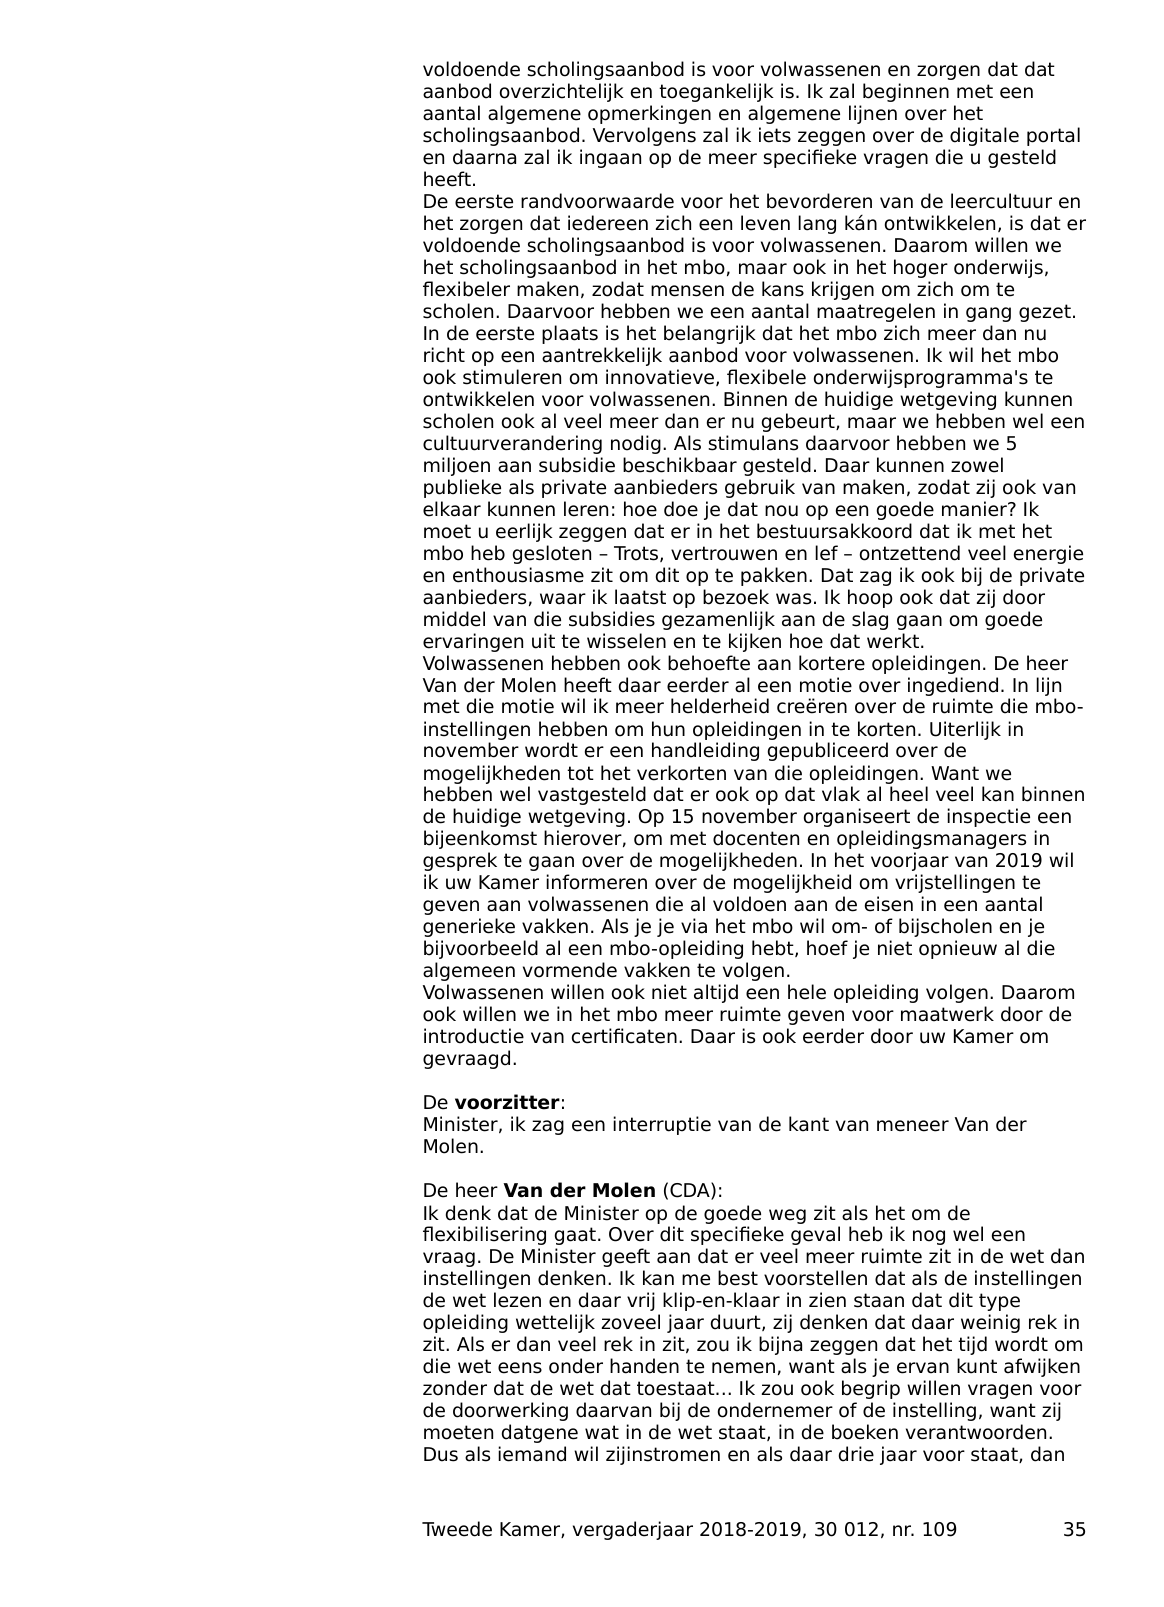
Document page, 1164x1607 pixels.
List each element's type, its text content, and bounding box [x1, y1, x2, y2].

text De eerste randvoorwaarde voor het bevorderen van de leercultuur en het zorgen dat iedereen zich een leven lang kán ontwikkelen, is dat er voldoende scholingsaanbod is voor volwassenen. Daarom willen we het scholingsaanbod in het mbo, maar ook in het hoger onderwijs, flexibeler maken, zodat mensen de kans krijgen om zich om te scholen. Daarvoor hebben we een aantal maatregelen in gang gezet. [422, 191, 1087, 323]
text Ik denk dat de Minister op de goede weg zit als het om de flexibilisering gaat. Over dit specifieke geval heb ik nog wel een vraag. De Minister geeft aan dat er veel meer ruimte zit in de wet dan instellingen denken. Ik kan me best voorstellen dat als de instellingen de wet lezen en daar vrij klip-en-klaar in zien staan dat dit type opleiding wettelijk zoveel jaar duurt, zij denken dat daar weinig rek in zit. Als er dan veel rek in zit, zou ik bijna zeggen dat het tijd wordt om die wet eens onder handen te nemen, want als je ervan kunt afwijken zonder dat de wet dat toestaat... Ik zou ook begrip willen vragen voor de doorwerking daarvan bij de ondernemer of de instelling, want zij moeten datgene wat in de wet staat, in de boeken verantwoorden. Dus als iemand wil zijinstromen en als daar drie jaar voor staat, dan [422, 1202, 1087, 1466]
text In de eerste plaats is het belangrijk dat het mbo zich meer dan nu richt op een aantrekkelijk aanbod voor volwassenen. Ik wil het mbo ook stimuleren om innovatieve, flexibele onderwijsprogramma's te ontwikkelen voor volwassenen. Binnen de huidige wetgeving kunnen scholen ook al veel meer dan er nu gebeurt, maar we hebben wel een cultuurverandering nodig. Als stimulans daarvoor hebben we 5 miljoen aan subsidie beschikbaar gesteld. Daar kunnen zowel publieke als private aanbieders gebruik van maken, zodat zij ook van elkaar kunnen leren: hoe doe je dat nou op een goede manier? Ik moet u eerlijk zeggen dat er in het bestuursakkoord dat ik met het mbo heb gesloten – Trots, vertrouwen en lef – ontzettend veel energie en enthousiasme zit om dit op te pakken. Dat zag ik ook bij de private aanbieders, waar ik laatst op bezoek was. Ik hoop ook dat zij door middel van die subsidies gezamenlijk aan de slag gaan om goede ervaringen uit te wisselen en te kijken hoe dat werkt. [422, 323, 1087, 652]
text De voorzitter: [422, 1092, 1087, 1114]
text Volwassenen willen ook niet altijd een hele opleiding volgen. Daarom ook willen we in het mbo meer ruimte geven voor maatwerk door de introductie van certificaten. Daar is ook eerder door uw Kamer om gevraagd. [422, 982, 1087, 1070]
text De heer Van der Molen (CDA): [422, 1180, 1087, 1202]
text Minister, ik zag een interruptie van de kant van meneer Van der Molen. [422, 1114, 1087, 1158]
text Volwassenen hebben ook behoefte aan kortere opleidingen. De heer Van der Molen heeft daar eerder al een motie over ingediend. In lijn met die motie wil ik meer helderheid creëren over de ruimte die mbo-instellingen hebben om hun opleidingen in te korten. Uiterlijk in november wordt er een handleiding gepubliceerd over de mogelijkheden tot het verkorten van die opleidingen. Want we hebben wel vastgesteld dat er ook op dat vlak al heel veel kan binnen de huidige wetgeving. Op 15 november organiseert de inspectie een bijeenkomst hierover, om met docenten en opleidingsmanagers in gesprek te gaan over de mogelijkheden. In het voorjaar van 2019 wil ik uw Kamer informeren over de mogelijkheid om vrijstellingen te geven aan volwassenen die al voldoen aan de eisen in een aantal generieke vakken. Als je je via het mbo wil om- of bijscholen en je bijvoorbeeld al een mbo-opleiding hebt, hoef je niet opnieuw al die algemeen vormende vakken te volgen. [422, 652, 1087, 982]
text voldoende scholingsaanbod is voor volwassenen en zorgen dat dat aanbod overzichtelijk en toegankelijk is. Ik zal beginnen met een aantal algemene opmerkingen en algemene lijnen over het scholingsaanbod. Vervolgens zal ik iets zeggen over de digitale portal en daarna zal ik ingaan op de meer specifieke vragen die u gesteld heeft. [422, 59, 1087, 191]
